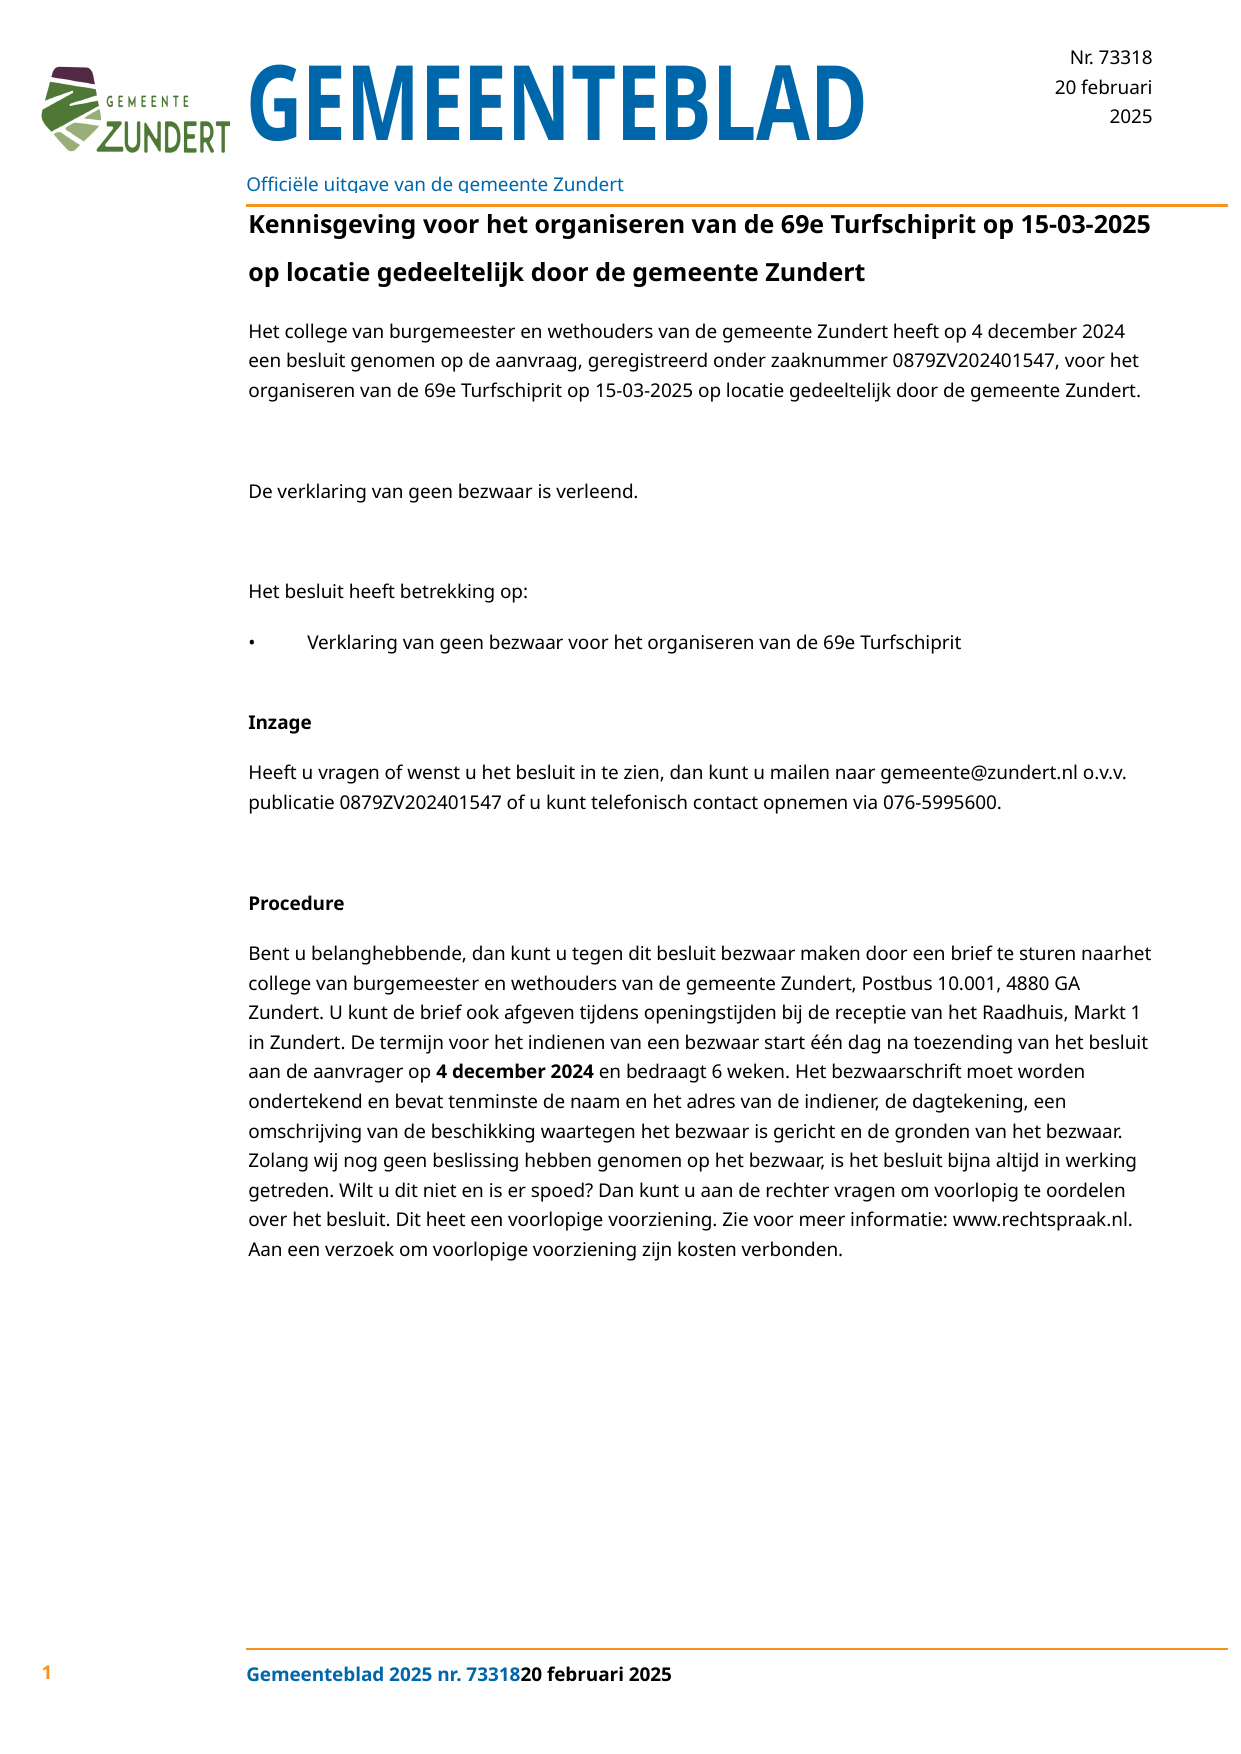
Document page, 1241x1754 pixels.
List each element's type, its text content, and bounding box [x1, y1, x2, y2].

text Procedure [248, 890, 1152, 916]
text Kennisgeving voor het organiseren van de 69e Turfschiprit op 15-03-2025 op locatie gedeeltelijk door de gemeente Zundert [248, 207, 1152, 288]
text ﻿ [248, 1287, 1152, 1316]
text Bent u belanghebbende, dan kunt u tegen dit besluit bezwaar maken door een brief te sturen naarhet college van burgemeester en wethouders van de gemeente Zundert, Postbus 10.001, 4880 GA Zundert. U kunt de brief ook afgeven tijdens openingstijden bij de receptie van het Raadhuis, Markt 1 in Zundert. De termijn voor het indienen van een bezwaar start één dag na toezending van het besluit aan de aanvrager op 4 december 2024 en bedraagt 6 weken. Het bezwaarschrift moet worden ondertekend en bevat tenminste de naam en het adres van de indiener, de dagtekening, een omschrijving van de beschikking waartegen het bezwaar is gericht en de gronden van het bezwaar. Zolang wij nog geen beslissing hebben genomen op het bezwaar, is het besluit bijna altijd in werking getreden. Wilt u dit niet en is er spoed? Dan kunt u aan de rechter vragen om voorlopig te oordelen over het besluit. Dit heet een voorlopige voorziening. Zie voor meer informatie: www.rechtspraak.nl. Aan een verzoek om voorlopige voorziening zijn kosten verbonden. [248, 940, 1152, 1262]
picture [41, 47, 231, 172]
text Het besluit heeft betrekking op: [248, 579, 1152, 604]
text De verklaring van geen bezwaar is verleend. [248, 478, 1152, 504]
text Heeft u vragen of wenst u het besluit in te zien, dan kunt u mailen naar gemeente@zundert.nl o.v.v. publicatie 0879ZV202401547 of u kunt telefonisch contact opnemen via 076-5995600. [248, 759, 1152, 815]
text Het college van burgemeester en wethouders van de gemeente Zundert heeft op 4 december 2024 een besluit genomen op de aanvraag, geregistreerd onder zaaknummer 0879ZV202401547, voor het organiseren van de 69e Turfschiprit op 15-03-2025 op locatie gedeeltelijk door de gemeente Zundert. [248, 318, 1152, 403]
list Verklaring van geen bezwaar voor het organiseren van de 69e Turfschiprit [248, 629, 1152, 655]
text Inzage [248, 709, 1152, 735]
